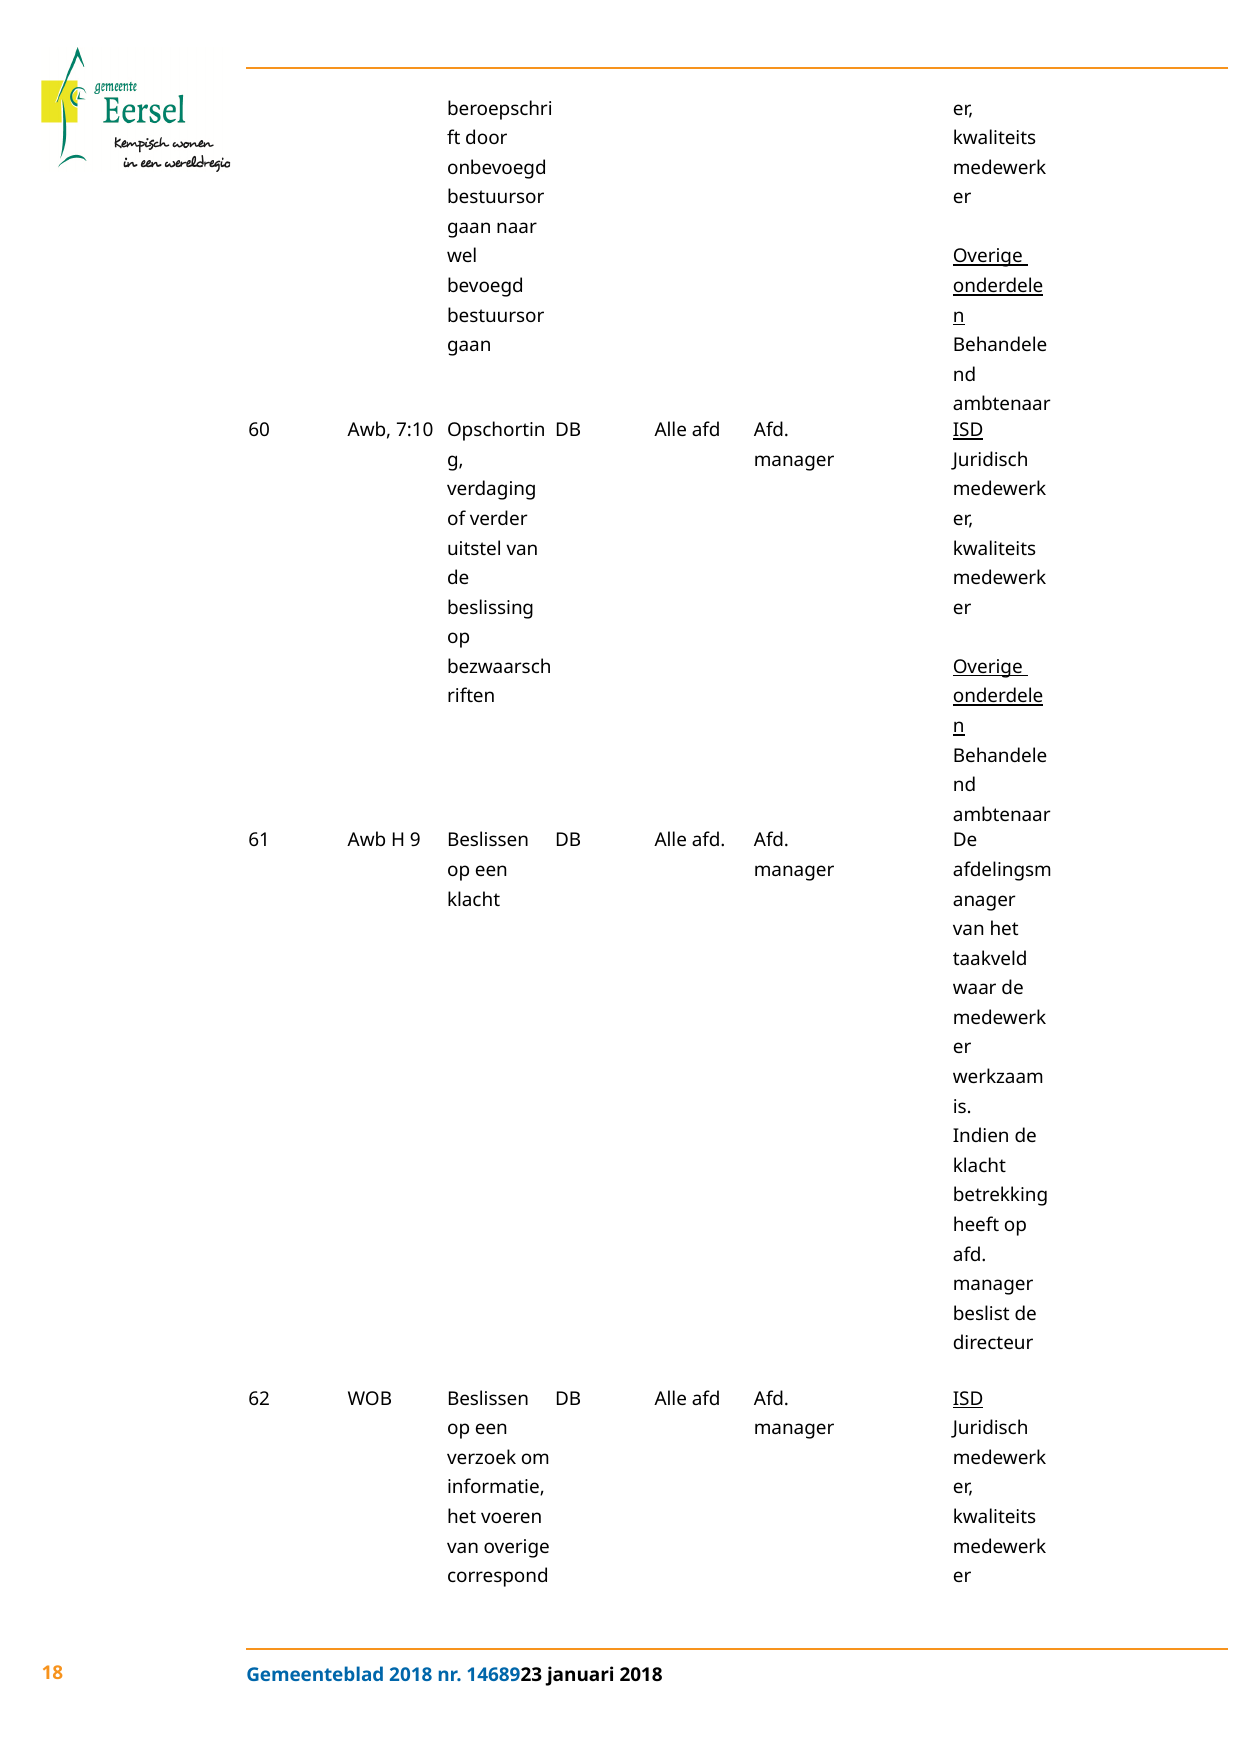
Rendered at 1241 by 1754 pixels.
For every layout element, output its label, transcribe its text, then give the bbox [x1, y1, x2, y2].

table_cell ISD Juridisch medewerker, kwaliteitsmedewerker [953, 1385, 1052, 1588]
table_cell 62 [248, 1385, 347, 1588]
table_cell [754, 95, 853, 416]
table_cell Awb, 7:10 [348, 416, 447, 827]
table_cell Afd. manager [754, 827, 853, 1385]
table_cell Alle afd. [654, 827, 754, 1385]
picture [41, 47, 231, 172]
table_cell Beslissen op een verzoek om informatie, het voeren van overige correspond [447, 1385, 555, 1588]
table_cell er, kwaliteitsmedewerker Overige onderdelen Behandelend ambtenaar [953, 95, 1052, 416]
table_cell Alle afd [654, 1385, 754, 1588]
table_cell DB [555, 1385, 654, 1588]
table_cell [1052, 827, 1152, 1385]
table_cell beroepschrift door onbevoegd bestuursorgaan naar wel bevoegd bestuursorgaan [447, 95, 555, 416]
table_cell [853, 416, 953, 827]
table_cell [853, 1385, 953, 1588]
table_cell [555, 95, 654, 416]
table_cell Alle afd [654, 416, 754, 827]
table_cell [1052, 95, 1152, 416]
table_cell DB [555, 827, 654, 1385]
table_cell Beslissen op een klacht [447, 827, 555, 1385]
table_cell Afd. manager [754, 416, 853, 827]
table_cell [853, 827, 953, 1385]
table_cell Opschorting, verdaging of verder uitstel van de beslissing op bezwaarschriften [447, 416, 555, 827]
table_cell [853, 95, 953, 416]
table_cell Afd. manager [754, 1385, 853, 1588]
table_cell [248, 95, 347, 416]
table_cell WOB [348, 1385, 447, 1588]
table_cell [654, 95, 754, 416]
table_cell 61 [248, 827, 347, 1385]
table_cell [1052, 1385, 1152, 1588]
table_cell [348, 95, 447, 416]
table_cell ISD Juridisch medewerker, kwaliteitsmedewerker Overige onderdelen Behandelend ambtenaar [953, 416, 1052, 827]
table_cell Awb H 9 [348, 827, 447, 1385]
table_cell De afdelingsmanager van het taakveld waar de medewerker werkzaam is. Indien de klacht betrekking heeft op afd. manager beslist de directeur [953, 827, 1052, 1385]
table_cell DB [555, 416, 654, 827]
table_cell [1052, 416, 1152, 827]
table_cell 60 [248, 416, 347, 827]
